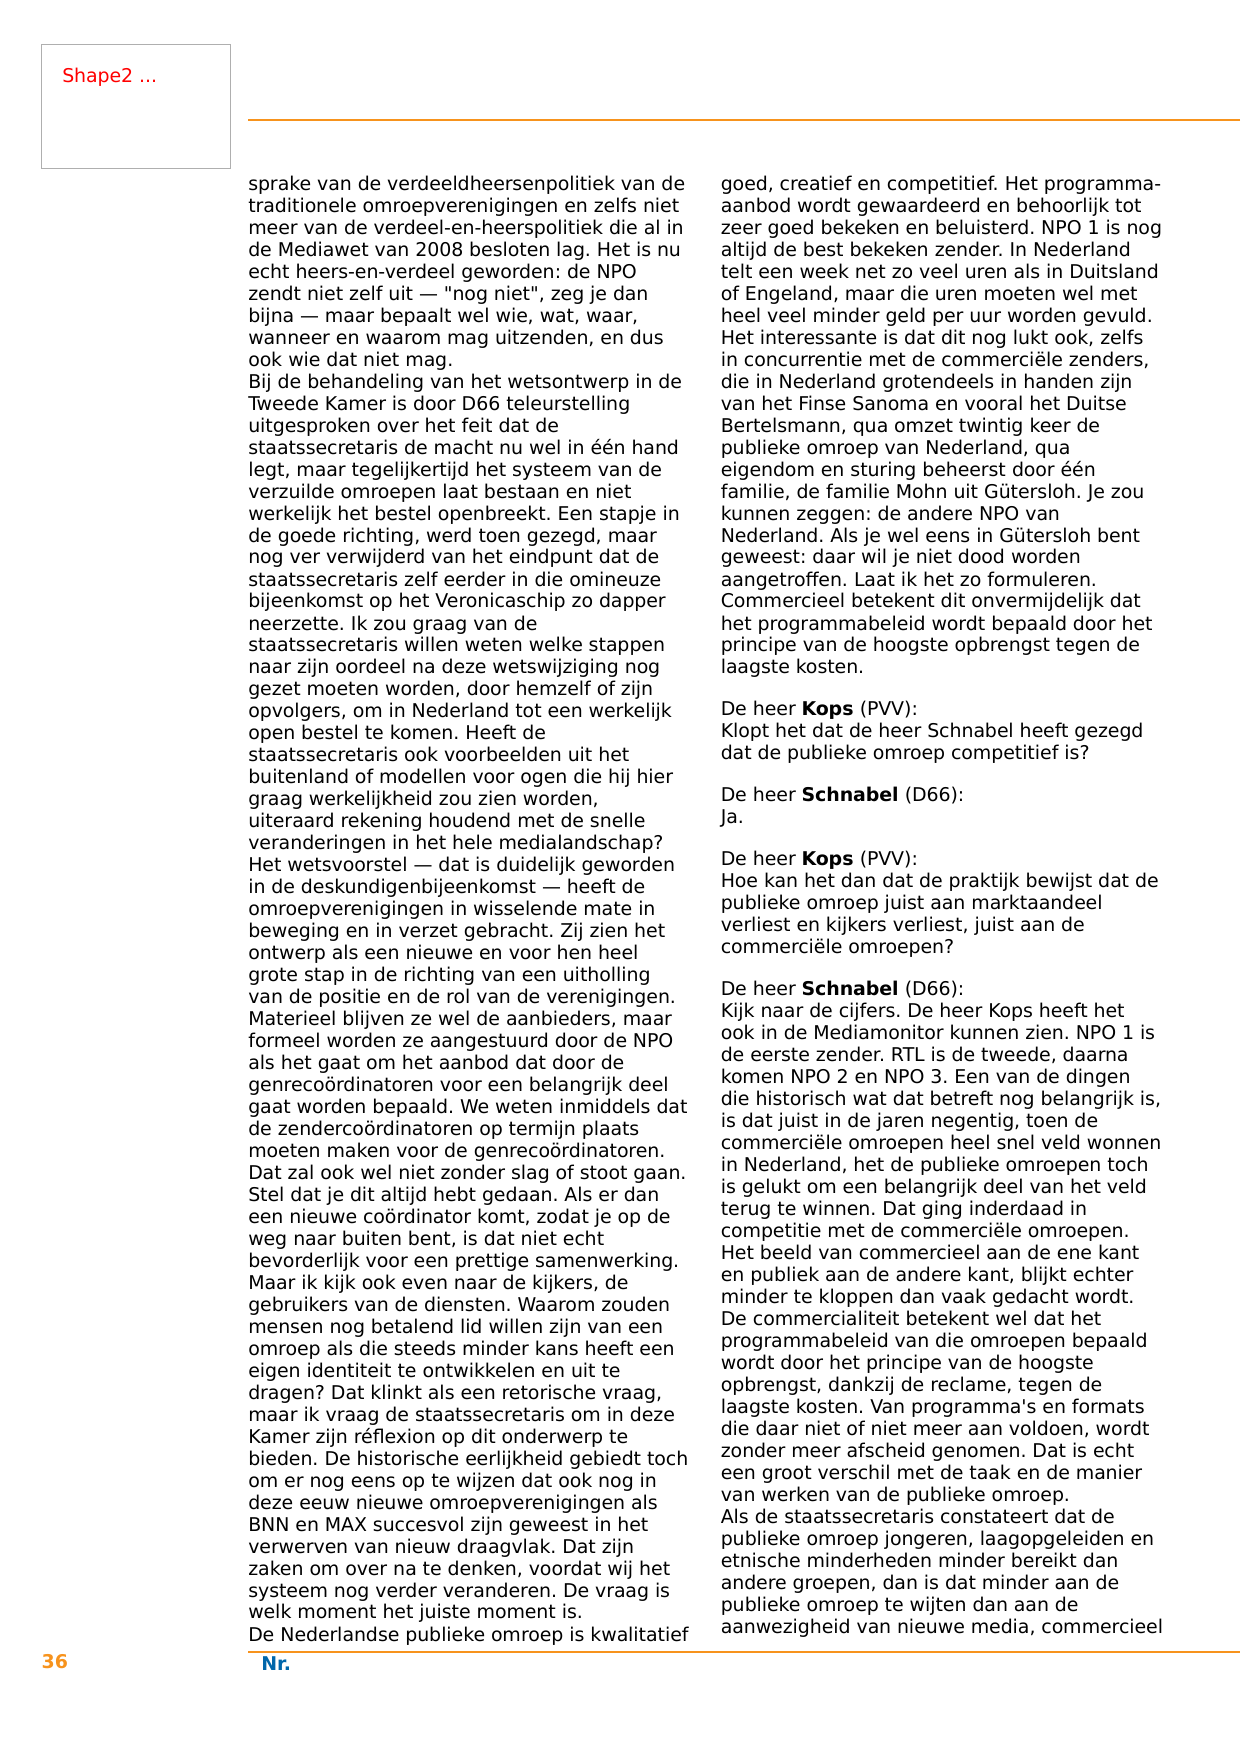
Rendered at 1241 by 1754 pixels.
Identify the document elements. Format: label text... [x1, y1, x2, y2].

text De Nederlandse publieke omroep is kwalitatief [248, 1623, 691, 1645]
text Hoe kan het dan dat de praktijk bewijst dat de publieke omroep juist aan marktaandeel verliest en kijkers verliest, juist aan de commerciële omroepen? [721, 870, 1163, 958]
text Commercieel betekent dit onvermijdelijk dat het programmabeleid wordt bepaald door het principe van de hoogste opbrengst tegen de laagste kosten. [721, 590, 1163, 678]
text Klopt het dat de heer Schnabel heeft gezegd dat de publieke omroep competitief is? [721, 720, 1163, 764]
text Ja. [721, 806, 1163, 828]
text Het wetsvoorstel — dat is duidelijk geworden in de deskundigenbijeenkomst — heeft de omroepverenigingen in wisselende mate in beweging en in verzet gebracht. Zij zien het ontwerp als een nieuwe en voor hen heel grote stap in de richting van een uitholling van de positie en de rol van de verenigingen. Materieel blijven ze wel de aanbieders, maar formeel worden ze aangestuurd door de NPO als het gaat om het aanbod dat door de genrecoördinatoren voor een belangrijk deel gaat worden bepaald. We weten inmiddels dat de zendercoördinatoren op termijn plaats moeten maken voor de genrecoördinatoren. Dat zal ook wel niet zonder slag of stoot gaan. Stel dat je dit altijd hebt gedaan. Als er dan een nieuwe coördinator komt, zodat je op de weg naar buiten bent, is dat niet echt bevorderlijk voor een prettige samenwerking. Maar ik kijk ook even naar de kijkers, de gebruikers van de diensten. Waarom zouden mensen nog betalend lid willen zijn van een omroep als die steeds minder kans heeft een eigen identiteit te ontwikkelen en uit te dragen? Dat klinkt als een retorische vraag, maar ik vraag de staatssecretaris om in deze Kamer zijn réflexion op dit onderwerp te bieden. De historische eerlijkheid gebiedt toch om er nog eens op te wijzen dat ook nog in deze eeuw nieuwe omroepverenigingen als BNN en MAX succesvol zijn geweest in het verwerven van nieuw draagvlak. Dat zijn zaken om over na te denken, voordat wij het systeem nog verder veranderen. De vraag is welk moment het juiste moment is. [248, 854, 691, 1623]
text De heer Schnabel (D66): [721, 978, 1163, 1000]
text Als de staatssecretaris constateert dat de publieke omroep jongeren, laagopgeleiden en etnische minderheden minder bereikt dan andere groepen, dan is dat minder aan de publieke omroep te wijten dan aan de aanwezigheid van nieuwe media, commercieel [721, 1506, 1163, 1637]
text De heer Kops (PVV): [721, 698, 1163, 720]
text De heer Schnabel (D66): [721, 784, 1163, 806]
text sprake van de verdeeldheersenpolitiek van de traditionele omroepverenigingen en zelfs niet meer van de verdeel-en-heerspolitiek die al in de Mediawet van 2008 besloten lag. Het is nu echt heers-en-verdeel geworden: de NPO zendt niet zelf uit — "nog niet", zeg je dan bijna — maar bepaalt wel wie, wat, waar, wanneer en waarom mag uitzenden, en dus ook wie dat niet mag. [248, 173, 691, 371]
text De heer Kops (PVV): [721, 848, 1163, 870]
text Kijk naar de cijfers. De heer Kops heeft het ook in de Mediamonitor kunnen zien. NPO 1 is de eerste zender. RTL is de tweede, daarna komen NPO 2 en NPO 3. Een van de dingen die historisch wat dat betreft nog belangrijk is, is dat juist in de jaren negentig, toen de commerciële omroepen heel snel veld wonnen in Nederland, het de publieke omroepen toch is gelukt om een belangrijk deel van het veld terug te winnen. Dat ging inderdaad in competitie met de commerciële omroepen. Het beeld van commercieel aan de ene kant en publiek aan de andere kant, blijkt echter minder te kloppen dan vaak gedacht wordt. De commercialiteit betekent wel dat het programmabeleid van die omroepen bepaald wordt door het principe van de hoogste opbrengst, dankzij de reclame, tegen de laagste kosten. Van programma's en formats die daar niet of niet meer aan voldoen, wordt zonder meer afscheid genomen. Dat is echt een groot verschil met de taak en de manier van werken van de publieke omroep. [721, 1000, 1163, 1506]
text Bij de behandeling van het wetsontwerp in de Tweede Kamer is door D66 teleurstelling uitgesproken over het feit dat de staatssecretaris de macht nu wel in één hand legt, maar tegelijkertijd het systeem van de verzuilde omroepen laat bestaan en niet werkelijk het bestel openbreekt. Een stapje in de goede richting, werd toen gezegd, maar nog ver verwijderd van het eindpunt dat de staatssecretaris zelf eerder in die omineuze bijeenkomst op het Veronicaschip zo dapper neerzette. Ik zou graag van de staatssecretaris willen weten welke stappen naar zijn oordeel na deze wetswijziging nog gezet moeten worden, door hemzelf of zijn opvolgers, om in Nederland tot een werkelijk open bestel te komen. Heeft de staatssecretaris ook voorbeelden uit het buitenland of modellen voor ogen die hij hier graag werkelijkheid zou zien worden, uiteraard rekening houdend met de snelle veranderingen in het hele medialandschap? [248, 371, 691, 854]
text goed, creatief en competitief. Het programma-aanbod wordt gewaardeerd en behoorlijk tot zeer goed bekeken en beluisterd. NPO 1 is nog altijd de best bekeken zender. In Nederland telt een week net zo veel uren als in Duitsland of Engeland, maar die uren moeten wel met heel veel minder geld per uur worden gevuld. Het interessante is dat dit nog lukt ook, zelfs in concurrentie met de commerciële zenders, die in Nederland grotendeels in handen zijn van het Finse Sanoma en vooral het Duitse Bertelsmann, qua omzet twintig keer de publieke omroep van Nederland, qua eigendom en sturing beheerst door één familie, de familie Mohn uit Gütersloh. Je zou kunnen zeggen: de andere NPO van Nederland. Als je wel eens in Gütersloh bent geweest: daar wil je niet dood worden aangetroffen. Laat ik het zo formuleren. [721, 173, 1163, 590]
